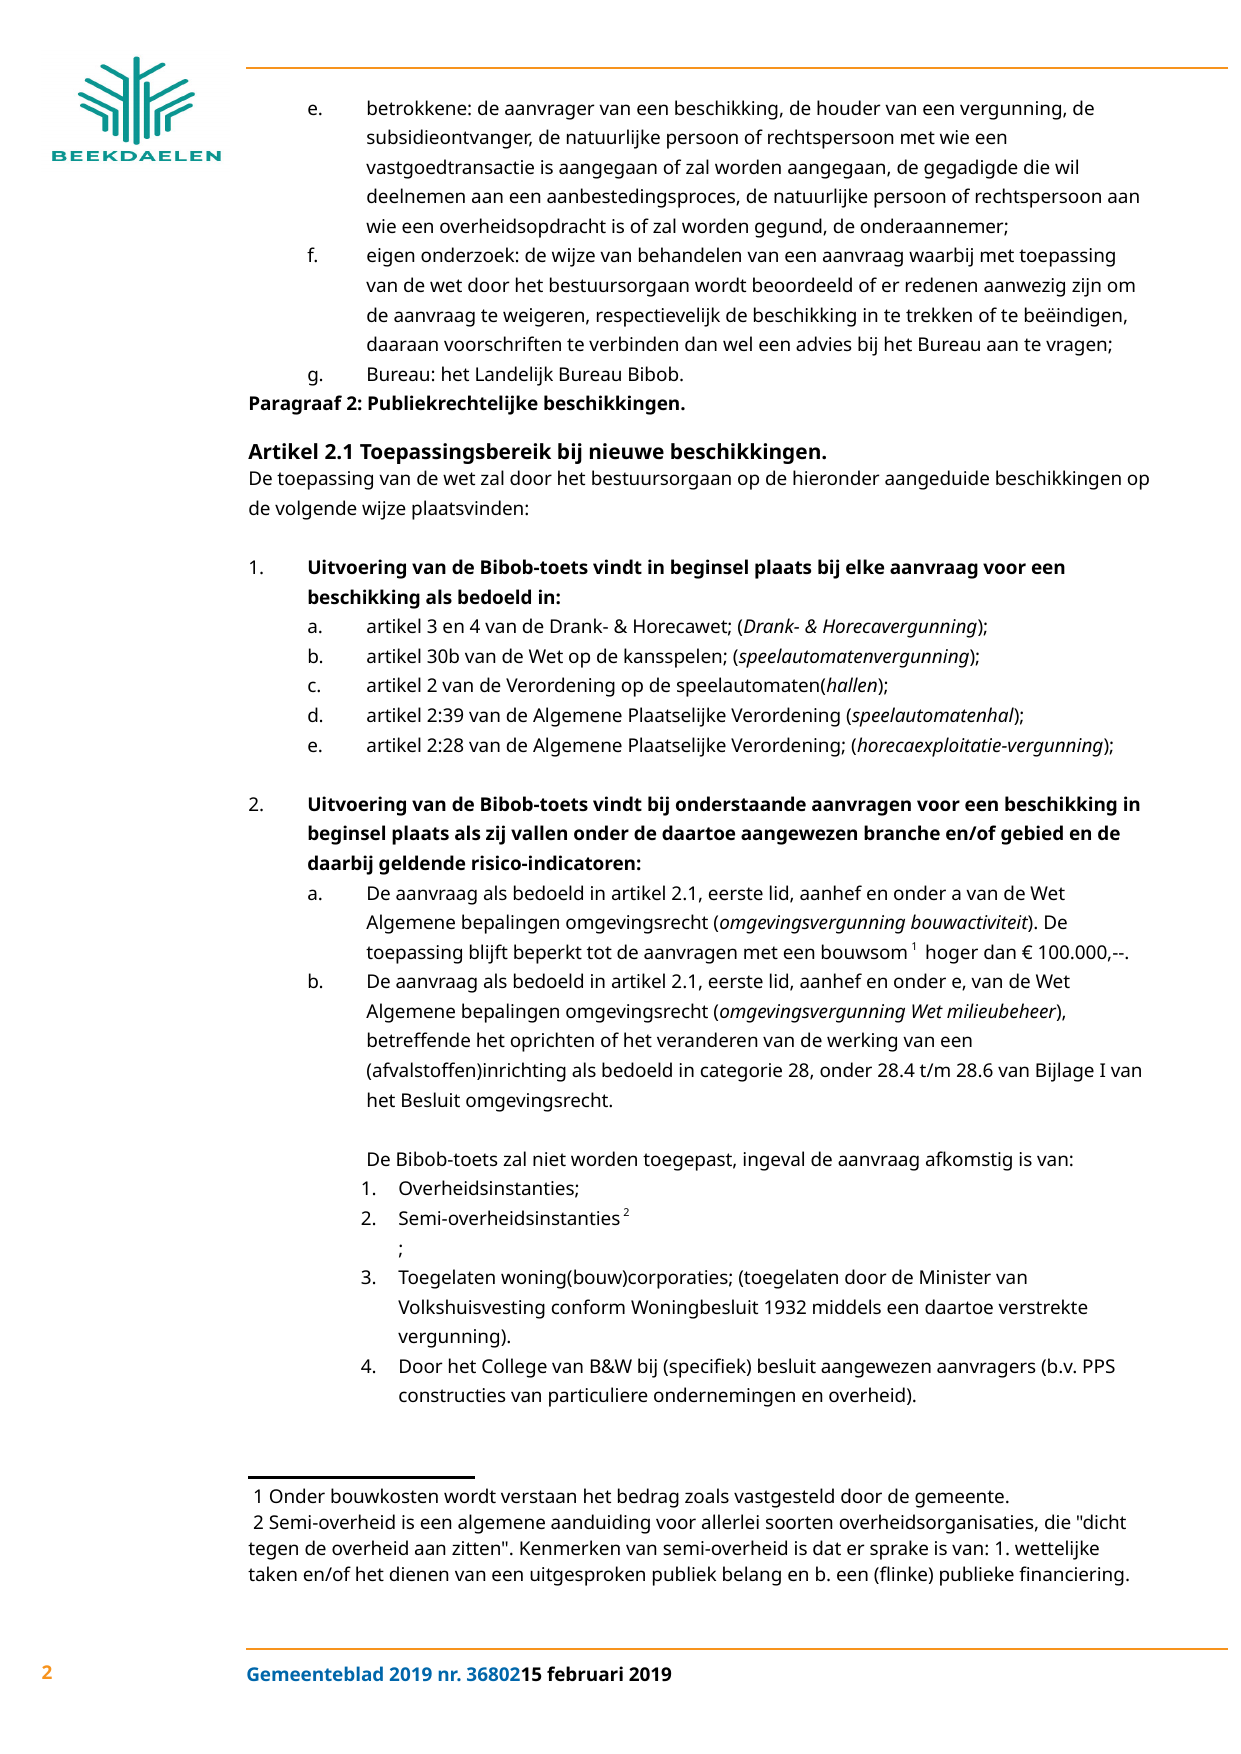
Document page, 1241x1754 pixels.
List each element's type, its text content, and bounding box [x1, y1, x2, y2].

list Uitvoering van de Bibob-toets vindt in beginsel plaats bij elke aanvraag voor een beschikking als bedoeld in: [248, 554, 1152, 610]
list ; [361, 1235, 1152, 1261]
list eigen onderzoek: de wijze van behandelen van een aanvraag waarbij met toepassing van de wet door het bestuursorgaan wordt beoordeeld of er redenen aanwezig zijn om de aanvraag te weigeren, respectievelijk de beschikking in te trekken of te beëindigen, daaraan voorschriften te verbinden dan wel een advies bij het Bureau aan te vragen; [307, 243, 1152, 357]
list Uitvoering van de Bibob-toets vindt bij onderstaande aanvragen voor een beschikking in beginsel plaats als zij vallen onder de daartoe aangewezen branche en/of gebied en de daarbij geldende risico-indicatoren: [248, 791, 1152, 876]
text De toepassing van de wet zal door het bestuursorgaan op de hieronder aangeduide beschikkingen op de volgende wijze plaatsvinden: [248, 466, 1152, 521]
list artikel 2 van de Verordening op de speelautomaten(hallen); [307, 673, 1152, 698]
list Semi-overheid is een algemene aanduiding voor allerlei soorten overheidsorganisaties, die "dicht tegen de overheid aan zitten". Kenmerken van semi-overheid is dat er sprake is van: 1. wettelijke taken en/of het dienen van een uitgesproken publiek belang en b. een (flinke) publieke financiering. [248, 1509, 1152, 1586]
picture [41, 47, 231, 172]
list De Bibob-toets zal niet worden toegepast, ingeval de aanvraag afkomstig is van: [307, 1146, 1152, 1172]
list artikel 2:28 van de Algemene Plaatselijke Verordening; (horecaexploitatie-vergunning); [307, 732, 1152, 758]
list artikel 30b van de Wet op de kansspelen; (speelautomatenvergunning); [307, 643, 1152, 669]
list betrokkene: de aanvrager van een beschikking, de houder van een vergunning, de subsidieontvanger, de natuurlijke persoon of rechtspersoon met wie een vastgoedtransactie is aangegaan of zal worden aangegaan, de gegadigde die wil deelnemen aan een aanbestedingsproces, de natuurlijke persoon of rechtspersoon aan wie een overheidsopdracht is of zal worden gegund, de onderaannemer; [307, 95, 1152, 239]
list artikel 3 en 4 van de Drank- & Horecawet; (Drank- & Horecavergunning); [307, 613, 1152, 639]
list Bureau: het Landelijk Bureau Bibob. [307, 361, 1152, 387]
list Door het College van B&W bij (specifiek) besluit aangewezen aanvragers (b.v. PPS constructies van particuliere ondernemingen en overheid). [361, 1353, 1152, 1408]
list De aanvraag als bedoeld in artikel 2.1, eerste lid, aanhef en onder a van de Wet Algemene bepalingen omgevingsrecht (omgevingsvergunning bouwactiviteit). De toepassing blijft beperkt tot de aanvragen met een bouwsom hoger dan € 100.000,--. [307, 880, 1152, 965]
list Semi-overheidsinstanties [361, 1205, 1152, 1231]
list Onder bouwkosten wordt verstaan het bedrag zoals vastgesteld door de gemeente. [248, 1483, 1152, 1509]
text Artikel 2.1 Toepassingsbereik bij nieuwe beschikkingen. [248, 437, 1152, 466]
list Overheidsinstanties; [361, 1176, 1152, 1201]
text Paragraaf 2: Publiekrechtelijke beschikkingen. [248, 391, 1152, 416]
list Toegelaten woning(bouw)corporaties; (toegelaten door de Minister van Volkshuisvesting conform Woningbesluit 1932 middels een daartoe verstrekte vergunning). [361, 1264, 1152, 1349]
list artikel 2:39 van de Algemene Plaatselijke Verordening (speelautomatenhal); [307, 702, 1152, 728]
list De aanvraag als bedoeld in artikel 2.1, eerste lid, aanhef en onder e, van de Wet Algemene bepalingen omgevingsrecht (omgevingsvergunning Wet milieubeheer), betreffende het oprichten of het veranderen van de werking van een (afvalstoffen)inrichting als bedoeld in categorie 28, onder 28.4 t/m 28.6 van Bijlage I van het Besluit omgevingsrecht. [307, 968, 1152, 1113]
